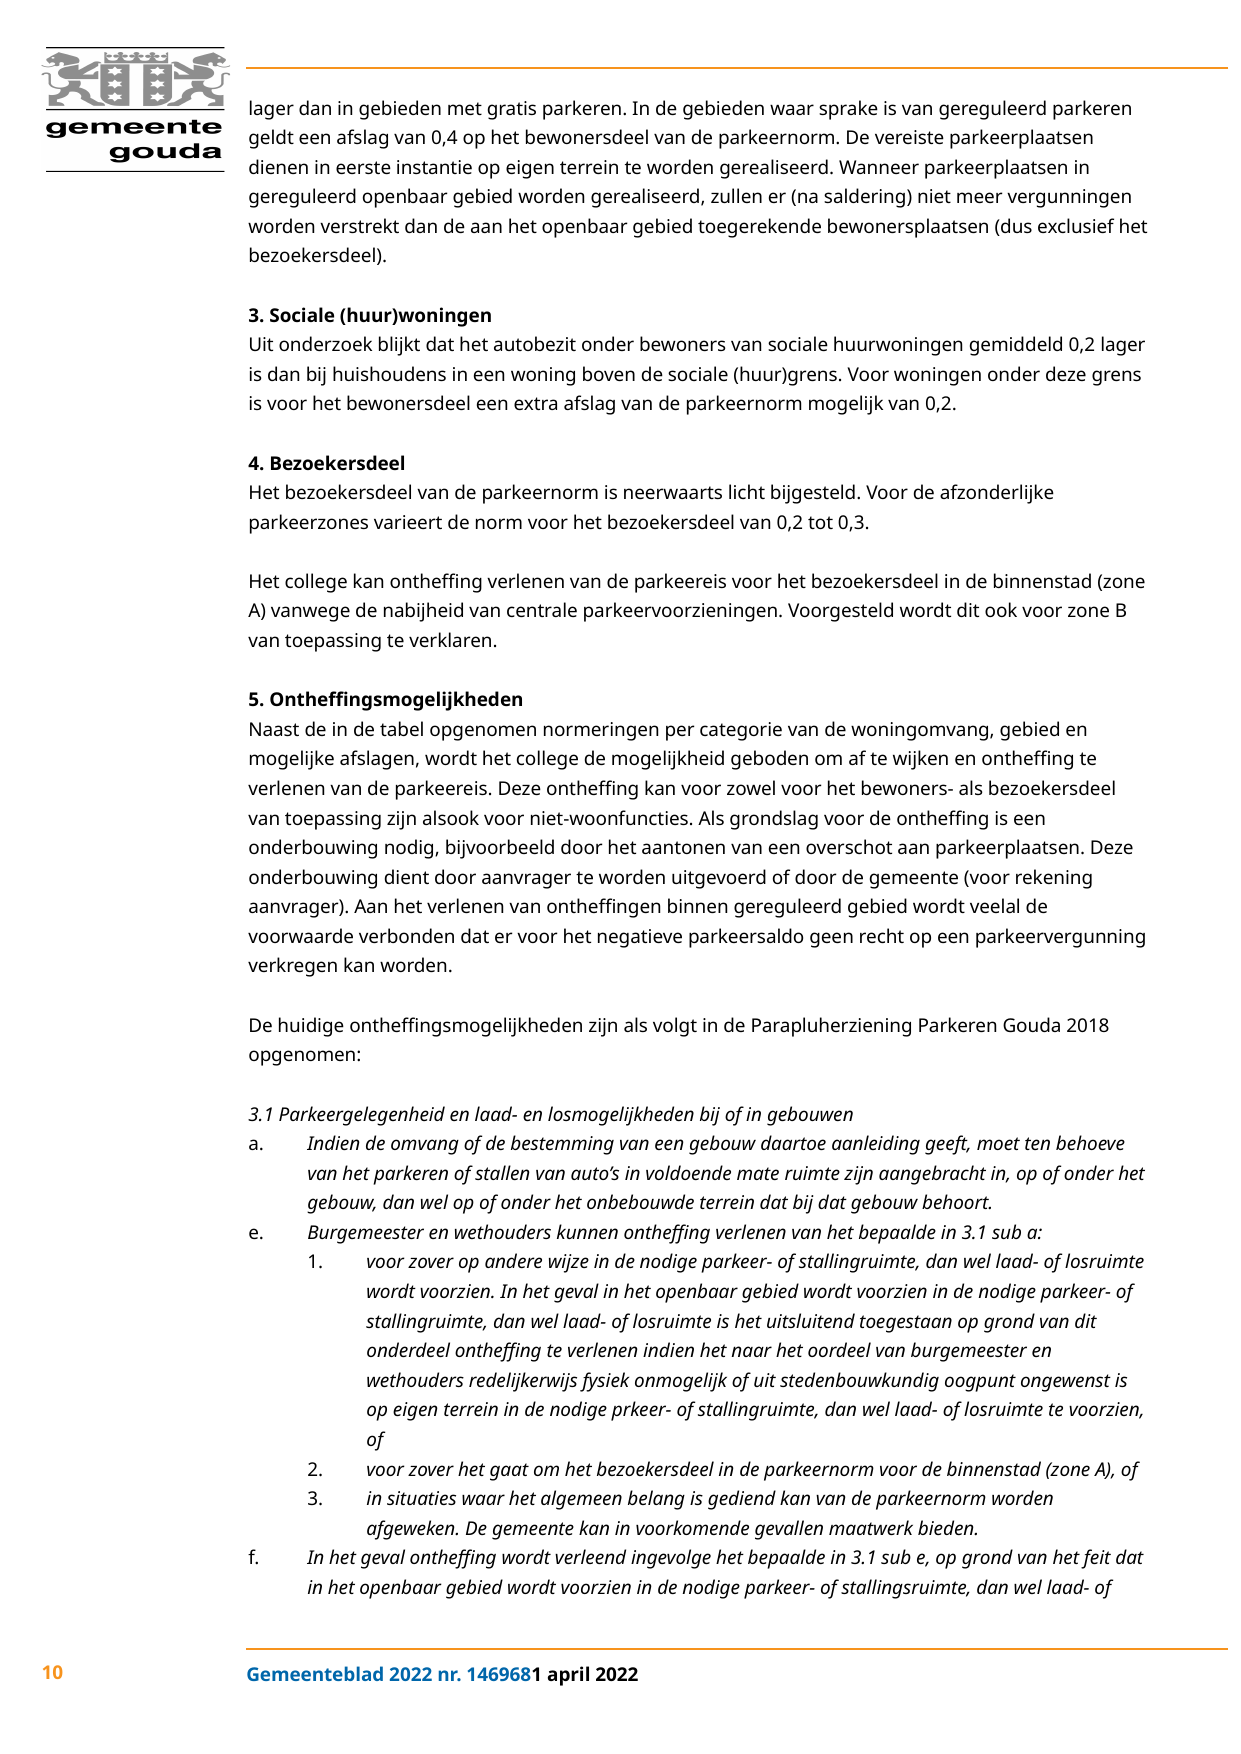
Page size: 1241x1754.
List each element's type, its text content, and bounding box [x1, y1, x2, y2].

text lager dan in gebieden met gratis parkeren. In de gebieden waar sprake is van gereguleerd parkeren geldt een afslag van 0,4 op het bewonersdeel van de parkeernorm. De vereiste parkeerplaatsen dienen in eerste instantie op eigen terrein te worden gerealiseerd. Wanneer parkeerplaatsen in gereguleerd openbaar gebied worden gerealiseerd, zullen er (na saldering) niet meer vergunningen worden verstrekt dan de aan het openbaar gebied toegerekende bewonersplaatsen (dus exclusief het bezoekersdeel). [248, 95, 1152, 268]
table_header 3.1 Parkeergelegenheid en laad- en losmogelijkheden bij of in gebouwen Indien de omvang of de bestemming van een gebouw daartoe aanleiding geeft, moet ten behoeve van het parkeren of stallen van auto’s in voldoende mate ruimte zijn aangebracht in, op of onder het gebouw, dan wel op of onder het onbebouwde terrein dat bij dat gebouw behoort. Burgemeester en wethouders kunnen ontheffing verlenen van het bepaalde in 3.1 sub a: voor zover op andere wijze in de nodige parkeer- of stallingruimte, dan wel laad- of losruimte wordt voorzien. In het geval in het openbaar gebied wordt voorzien in de nodige parkeer- of stallingruimte, dan wel laad- of losruimte is het uitsluitend toegestaan op grond van dit onderdeel ontheffing te verlenen indien het naar het oordeel van burgemeester en wethouders redelijkerwijs fysiek onmogelijk of uit stedenbouwkundig oogpunt ongewenst is op eigen terrein in de nodige prkeer- of stallingruimte, dan wel laad- of losruimte te voorzien, of voor zover het gaat om het bezoekersdeel in de parkeernorm voor de binnenstad (zone A), of in situaties waar het algemeen belang is gediend kan van de parkeernorm worden afgeweken. De gemeente kan in voorkomende gevallen maatwerk bieden. In het geval ontheffing wordt verleend ingevolge het bepaalde in 3.1 sub e, op grond van het feit dat in het openbaar gebied wordt voorzien in de nodige parkeer- of stallingsruimte, dan wel laad- of [248, 1101, 1152, 1600]
text Het bezoekersdeel van de parkeernorm is neerwaarts licht bijgesteld. Voor de afzonderlijke parkeerzones varieert de norm voor het bezoekersdeel van 0,2 tot 0,3. [248, 479, 1152, 535]
text Uit onderzoek blijkt dat het autobezit onder bewoners van sociale huurwoningen gemiddeld 0,2 lager is dan bij huishoudens in een woning boven de sociale (huur)grens. Voor woningen onder deze grens is voor het bewonersdeel een extra afslag van de parkeernorm mogelijk van 0,2. [248, 331, 1152, 416]
text 4. Bezoekersdeel [248, 450, 1152, 476]
text De huidige ontheffingsmogelijkheden zijn als volgt in de Parapluherziening Parkeren Gouda 2018 opgenomen: [248, 1012, 1152, 1067]
text 5. Ontheffingsmogelijkheden [248, 686, 1152, 712]
text Het college kan ontheffing verlenen van de parkeereis voor het bezoekersdeel in de binnenstad (zone A) vanwege de nabijheid van centrale parkeervoorzieningen. Voorgesteld wordt dit ook voor zone B van toepassing te verklaren. [248, 568, 1152, 653]
text Naast de in de tabel opgenomen normeringen per categorie van de woningomvang, gebied en mogelijke afslagen, wordt het college de mogelijkheid geboden om af te wijken en ontheffing te verlenen van de parkeereis. Deze ontheffing kan voor zowel voor het bewoners- als bezoekersdeel van toepassing zijn alsook voor niet-woonfuncties. Als grondslag voor de ontheffing is een onderbouwing nodig, bijvoorbeeld door het aantonen van een overschot aan parkeerplaatsen. Deze onderbouwing dient door aanvrager te worden uitgevoerd of door de gemeente (voor rekening aanvrager). Aan het verlenen van ontheffingen binnen gereguleerd gebied wordt veelal de voorwaarde verbonden dat er voor het negatieve parkeersaldo geen recht op een parkeervergunning verkregen kan worden. [248, 716, 1152, 978]
text 3. Sociale (huur)woningen [248, 302, 1152, 328]
picture [41, 47, 231, 172]
